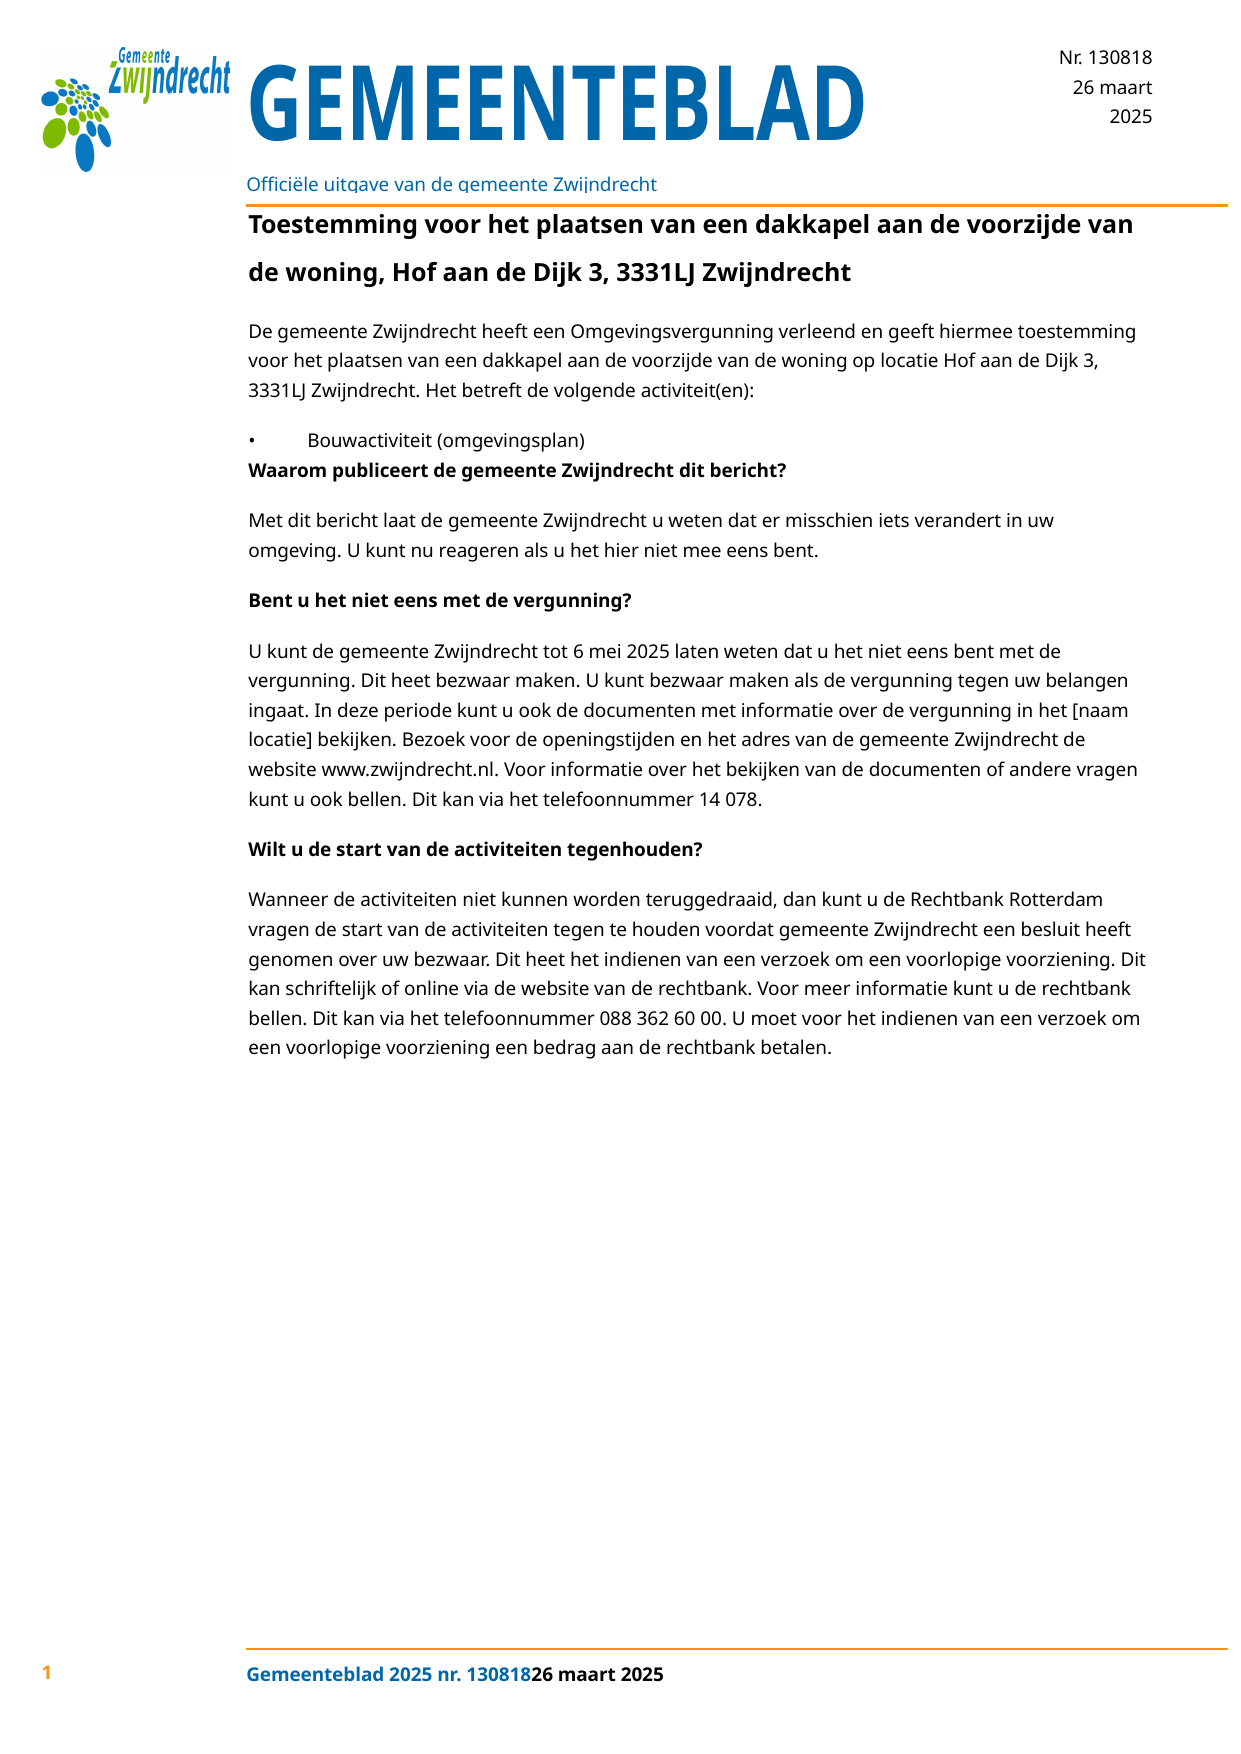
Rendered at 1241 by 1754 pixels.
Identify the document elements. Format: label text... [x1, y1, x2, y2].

picture [41, 47, 231, 172]
text Waarom publiceert de gemeente Zwijndrecht dit bericht? [248, 457, 1152, 483]
text Wanneer de activiteiten niet kunnen worden teruggedraaid, dan kunt u de Rechtbank Rotterdam vragen de start van de activiteiten tegen te houden voordat gemeente Zwijndrecht een besluit heeft genomen over uw bezwaar. Dit heet het indienen van een verzoek om een voorlopige voorziening. Dit kan schriftelijk of online via de website van de rechtbank. Voor meer informatie kunt u de rechtbank bellen. Dit kan via het telefoonnummer 088 362 60 00. U moet voor het indienen van een verzoek om een voorlopige voorziening een bedrag aan de rechtbank betalen. [248, 887, 1152, 1060]
text Bent u het niet eens met de vergunning? [248, 587, 1152, 613]
text Toestemming voor het plaatsen van een dakkapel aan de voorzijde van de woning, Hof aan de Dijk 3, 3331LJ Zwijndrecht [248, 207, 1152, 288]
text De gemeente Zwijndrecht heeft een Omgevingsvergunning verleend en geeft hiermee toestemming voor het plaatsen van een dakkapel aan de voorzijde van de woning op locatie Hof aan de Dijk 3, 3331LJ Zwijndrecht. Het betreft de volgende activiteit(en): [248, 318, 1152, 403]
text Met dit bericht laat de gemeente Zwijndrecht u weten dat er misschien iets verandert in uw omgeving. U kunt nu reageren als u het hier niet mee eens bent. [248, 507, 1152, 563]
text U kunt de gemeente Zwijndrecht tot 6 mei 2025 laten weten dat u het niet eens bent met de vergunning. Dit heet bezwaar maken. U kunt bezwaar maken als de vergunning tegen uw belangen ingaat. In deze periode kunt u ook de documenten met informatie over de vergunning in het [naam locatie] bekijken. Bezoek voor de openingstijden en het adres van de gemeente Zwijndrecht de website www.zwijndrecht.nl. Voor informatie over het bekijken van de documenten of andere vragen kunt u ook bellen. Dit kan via het telefoonnummer 14 078. [248, 638, 1152, 812]
list Bouwactiviteit (omgevingsplan) [248, 427, 1152, 453]
text Wilt u de start van de activiteiten tegenhouden? [248, 836, 1152, 862]
